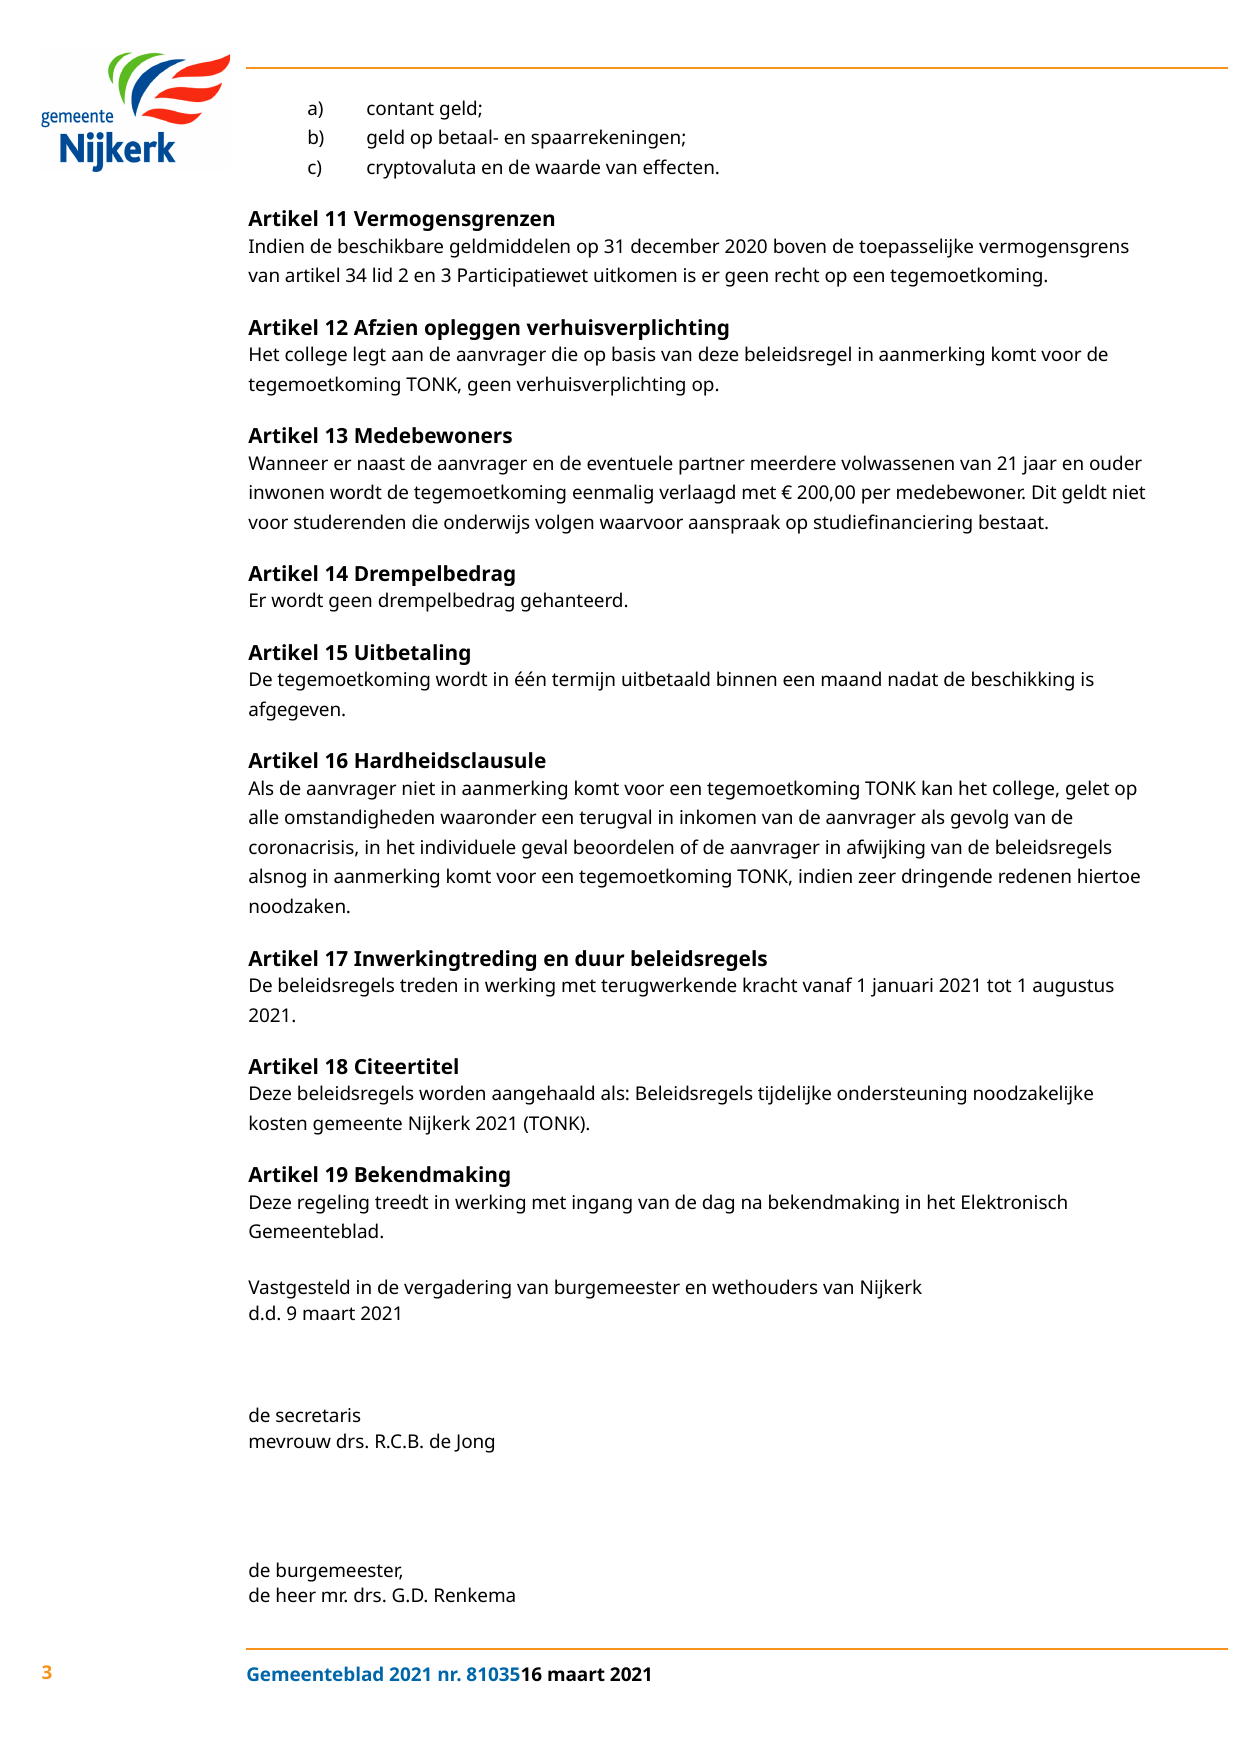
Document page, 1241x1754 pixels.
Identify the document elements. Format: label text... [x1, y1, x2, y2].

text Er wordt geen drempelbedrag gehanteerd. [248, 588, 1152, 613]
list cryptovaluta en de waarde van effecten. [307, 154, 1152, 180]
text Wanneer er naast de aanvrager en de eventuele partner meerdere volwassenen van 21 jaar en ouder inwonen wordt de tegemoetkoming eenmalig verlaagd met € 200,00 per medebewoner. Dit geldt niet voor studerenden die onderwijs volgen waarvoor aanspraak op studiefinanciering bestaat. [248, 450, 1152, 534]
text Indien de beschikbare geldmiddelen op 31 december 2020 boven de toepasselijke vermogensgrens van artikel 34 lid 2 en 3 Participatiewet uitkomen is er geen recht op een tegemoetkoming. [248, 233, 1152, 288]
text de heer mr. drs. G.D. Renkema [248, 1583, 1152, 1608]
text Artikel 11 Vermogensgrenzen [248, 204, 1152, 233]
text Deze beleidsregels worden aangehaald als: Beleidsregels tijdelijke ondersteuning noodzakelijke kosten gemeente Nijkerk 2021 (TONK). [248, 1081, 1152, 1136]
text de secretaris [248, 1403, 1152, 1428]
text Vastgesteld in de vergadering van burgemeester en wethouders van Nijkerk [248, 1274, 1152, 1300]
text De beleidsregels treden in werking met terugwerkende kracht vanaf 1 januari 2021 tot 1 augustus 2021. [248, 972, 1152, 1027]
text Deze regeling treedt in werking met ingang van de dag na bekendmaking in het Elektronisch Gemeenteblad. [248, 1189, 1152, 1244]
text Als de aanvrager niet in aanmerking komt voor een tegemoetkoming TONK kan het college, gelet op alle omstandigheden waaronder een terugval in inkomen van de aanvrager als gevolg van de coronacrisis, in het individuele geval beoordelen of de aanvrager in afwijking van de beleidsregels alsnog in aanmerking komt voor een tegemoetkoming TONK, indien zeer dringende redenen hiertoe noodzaken. [248, 775, 1152, 919]
picture [41, 47, 231, 172]
text de burgemeester, [248, 1557, 1152, 1583]
text Artikel 17 Inwerkingtreding en duur beleidsregels [248, 944, 1152, 972]
list geld op betaal- en spaarrekeningen; [307, 124, 1152, 150]
text Artikel 19 Bekendmaking [248, 1161, 1152, 1189]
text Artikel 18 Citeertitel [248, 1052, 1152, 1081]
text Artikel 14 Drempelbedrag [248, 559, 1152, 588]
text Artikel 15 Uitbetaling [248, 638, 1152, 667]
text De tegemoetkoming wordt in één termijn uitbetaald binnen een maand nadat de beschikking is afgegeven. [248, 667, 1152, 722]
list contant geld; [307, 95, 1152, 121]
text d.d. 9 maart 2021 [248, 1300, 1152, 1325]
text Het college legt aan de aanvrager die op basis van deze beleidsregel in aanmerking komt voor de tegemoetkoming TONK, geen verhuisverplichting op. [248, 341, 1152, 397]
text Artikel 12 Afzien opleggen verhuisverplichting [248, 313, 1152, 341]
text mevrouw drs. R.C.B. de Jong [248, 1428, 1152, 1454]
text Artikel 16 Hardheidsclausule [248, 747, 1152, 775]
text Artikel 13 Medebewoners [248, 421, 1152, 450]
